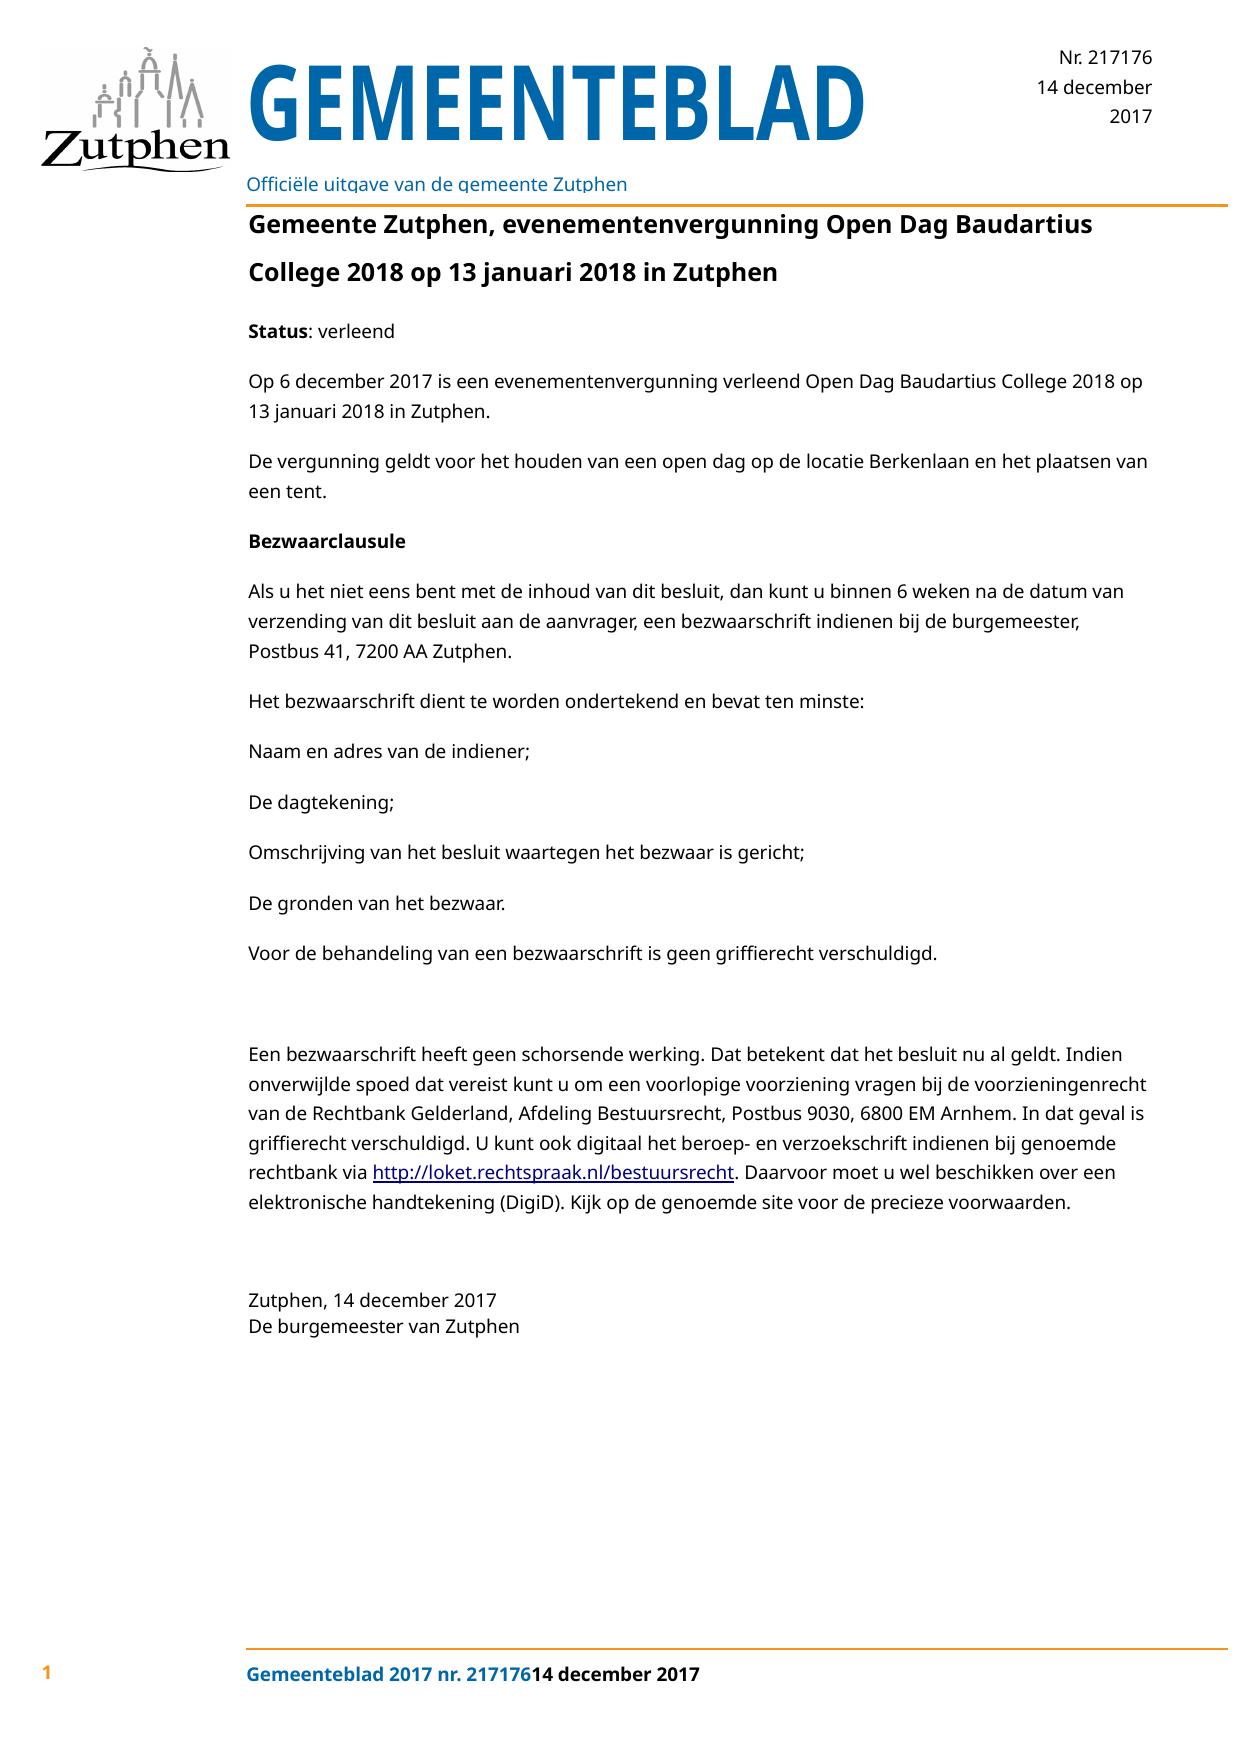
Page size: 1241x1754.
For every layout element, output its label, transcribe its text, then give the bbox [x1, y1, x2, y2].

text Status: verleend [248, 318, 1152, 344]
text Een bezwaarschrift heeft geen schorsende werking. Dat betekent dat het besluit nu al geldt. Indien onverwijlde spoed dat vereist kunt u om een voorlopige voorziening vragen bij de voorzieningenrecht van de Rechtbank Gelderland, Afdeling Bestuursrecht, Postbus 9030, 6800 EM Arnhem. In dat geval is griffierecht verschuldigd. U kunt ook digitaal het beroep- en verzoekschrift indienen bij genoemde rechtbank via http://loket.rechtspraak.nl/bestuursrecht. Daarvoor moet u wel beschikken over een elektronische handtekening (DigiD). Kijk op de genoemde site voor de precieze voorwaarden. [248, 1041, 1152, 1215]
text De gronden van het bezwaar. [248, 890, 1152, 916]
text Zutphen, 14 december 2017 [248, 1287, 1152, 1313]
text De burgemeester van Zutphen [248, 1313, 1152, 1339]
text Voor de behandeling van een bezwaarschrift is geen griffierecht verschuldigd. [248, 940, 1152, 966]
text De dagtekening; [248, 789, 1152, 815]
text Naam en adres van de indiener; [248, 739, 1152, 764]
picture [41, 47, 231, 172]
text De vergunning geldt voor het houden van een open dag op de locatie Berkenlaan en het plaatsen van een tent. [248, 448, 1152, 504]
text Op 6 december 2017 is een evenementenvergunning verleend Open Dag Baudartius College 2018 op 13 januari 2018 in Zutphen. [248, 368, 1152, 424]
text Als u het niet eens bent met de inhoud van dit besluit, dan kunt u binnen 6 weken na de datum van verzending van dit besluit aan de aanvrager, een bezwaarschrift indienen bij de burgemeester, Postbus 41, 7200 AA Zutphen. [248, 579, 1152, 664]
text Het bezwaarschrift dient te worden ondertekend en bevat ten minste: [248, 688, 1152, 714]
text Bezwaarclausule [248, 528, 1152, 554]
text Gemeente Zutphen, evenementenvergunning Open Dag Baudartius College 2018 op 13 januari 2018 in Zutphen [248, 207, 1152, 288]
text Omschrijving van het besluit waartegen het bezwaar is gericht; [248, 839, 1152, 865]
